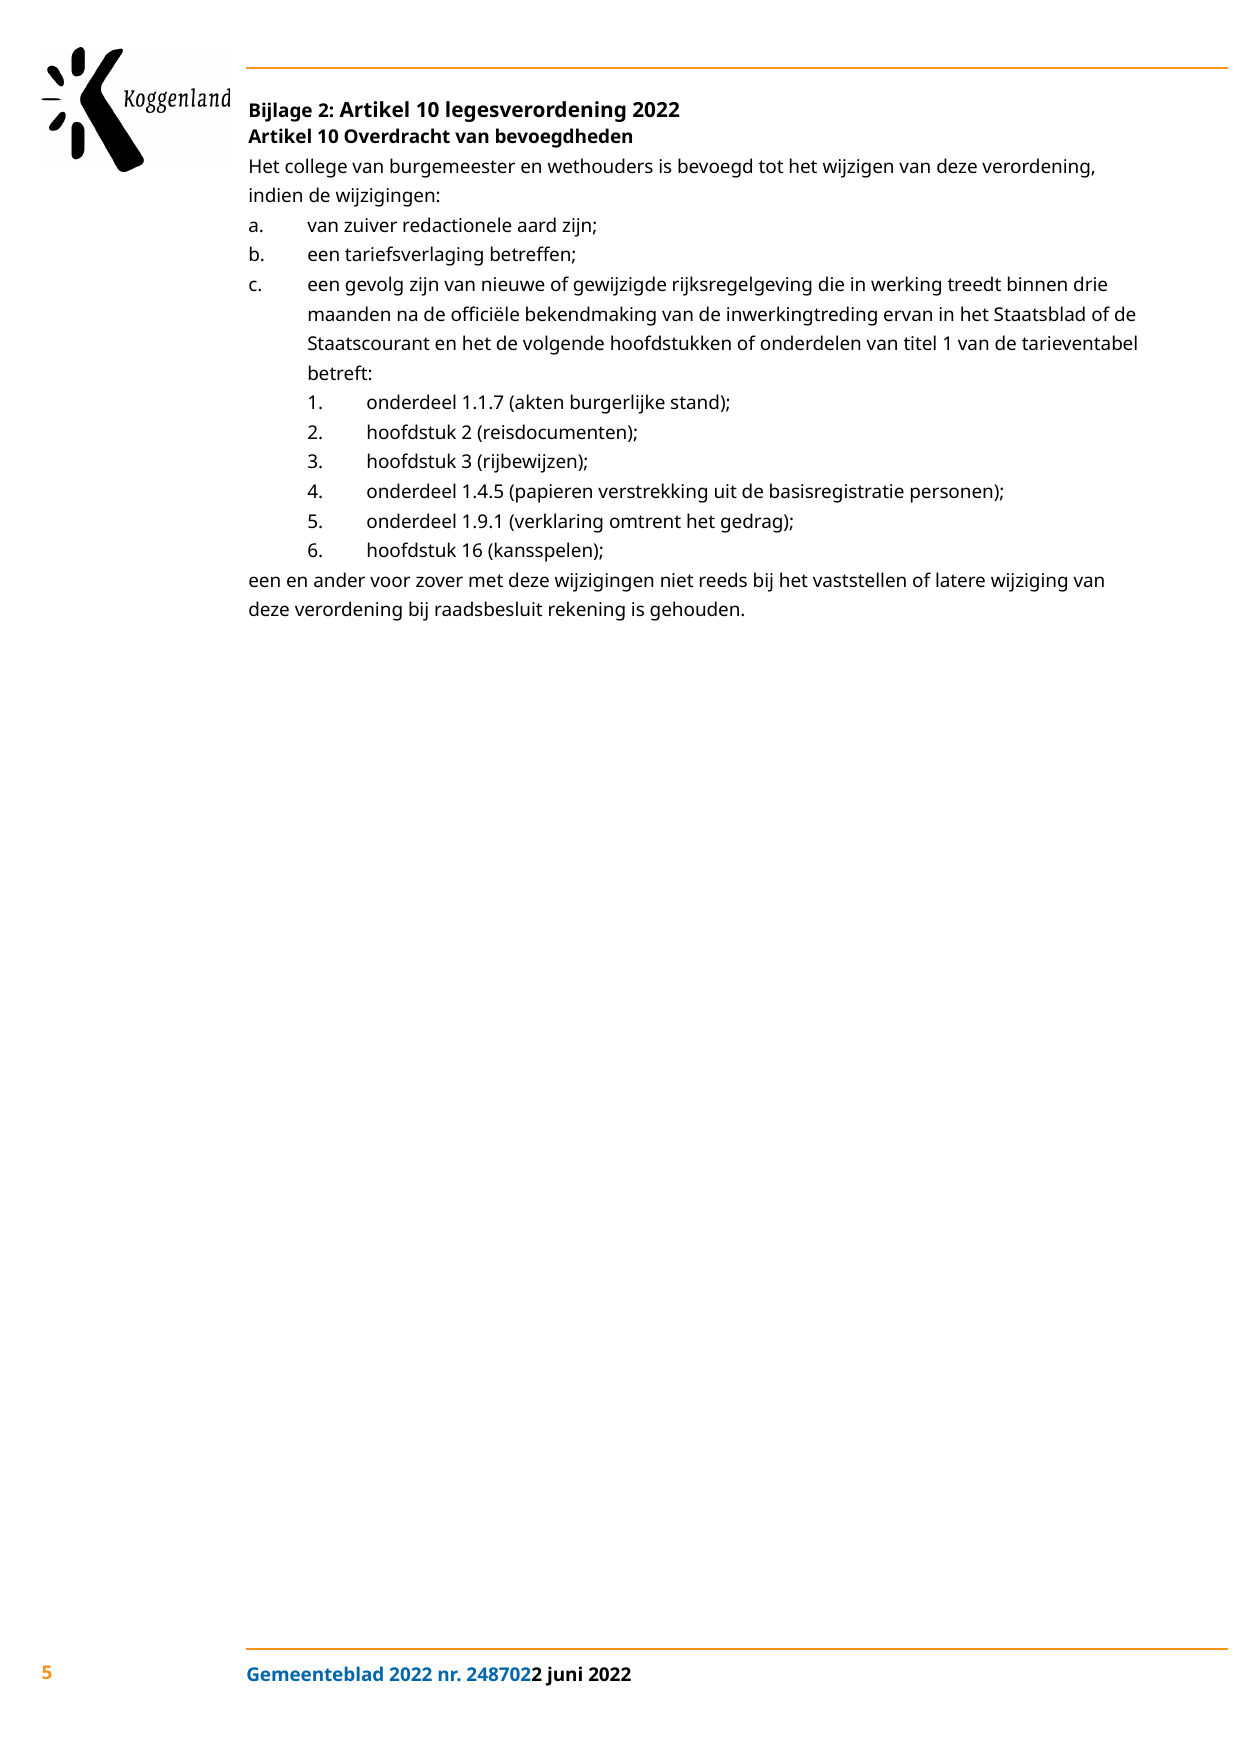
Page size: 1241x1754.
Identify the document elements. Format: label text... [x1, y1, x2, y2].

text Het college van burgemeester en wethouders is bevoegd tot het wijzigen van deze verordening, indien de wijzigingen: [248, 153, 1152, 208]
text een en ander voor zover met deze wijzigingen niet reeds bij het vaststellen of latere wijziging van deze verordening bij raadsbesluit rekening is gehouden. [248, 567, 1152, 622]
text Bijlage 2: Artikel 10 legesverordening 2022 [248, 95, 1152, 123]
list van zuiver redactionele aard zijn; [248, 212, 1152, 238]
list hoofdstuk 16 (kansspelen); [307, 537, 1152, 563]
list hoofdstuk 3 (rijbewijzen); [307, 449, 1152, 474]
list hoofdstuk 2 (reisdocumenten); [307, 419, 1152, 445]
list een tariefsverlaging betreffen; [248, 242, 1152, 267]
list onderdeel 1.9.1 (verklaring omtrent het gedrag); [307, 508, 1152, 534]
list een gevolg zijn van nieuwe of gewijzigde rijksregelgeving die in werking treedt binnen drie maanden na de officiële bekendmaking van de inwerkingtreding ervan in het Staatsblad of de Staatscourant en het de volgende hoofdstukken of onderdelen van titel 1 van de tarieventabel betreft: [248, 271, 1152, 386]
text Artikel 10 Overdracht van bevoegdheden [248, 123, 1152, 149]
list onderdeel 1.1.7 (akten burgerlijke stand); [307, 389, 1152, 415]
list onderdeel 1.4.5 (papieren verstrekking uit de basisregistratie personen); [307, 478, 1152, 504]
picture [41, 47, 231, 172]
